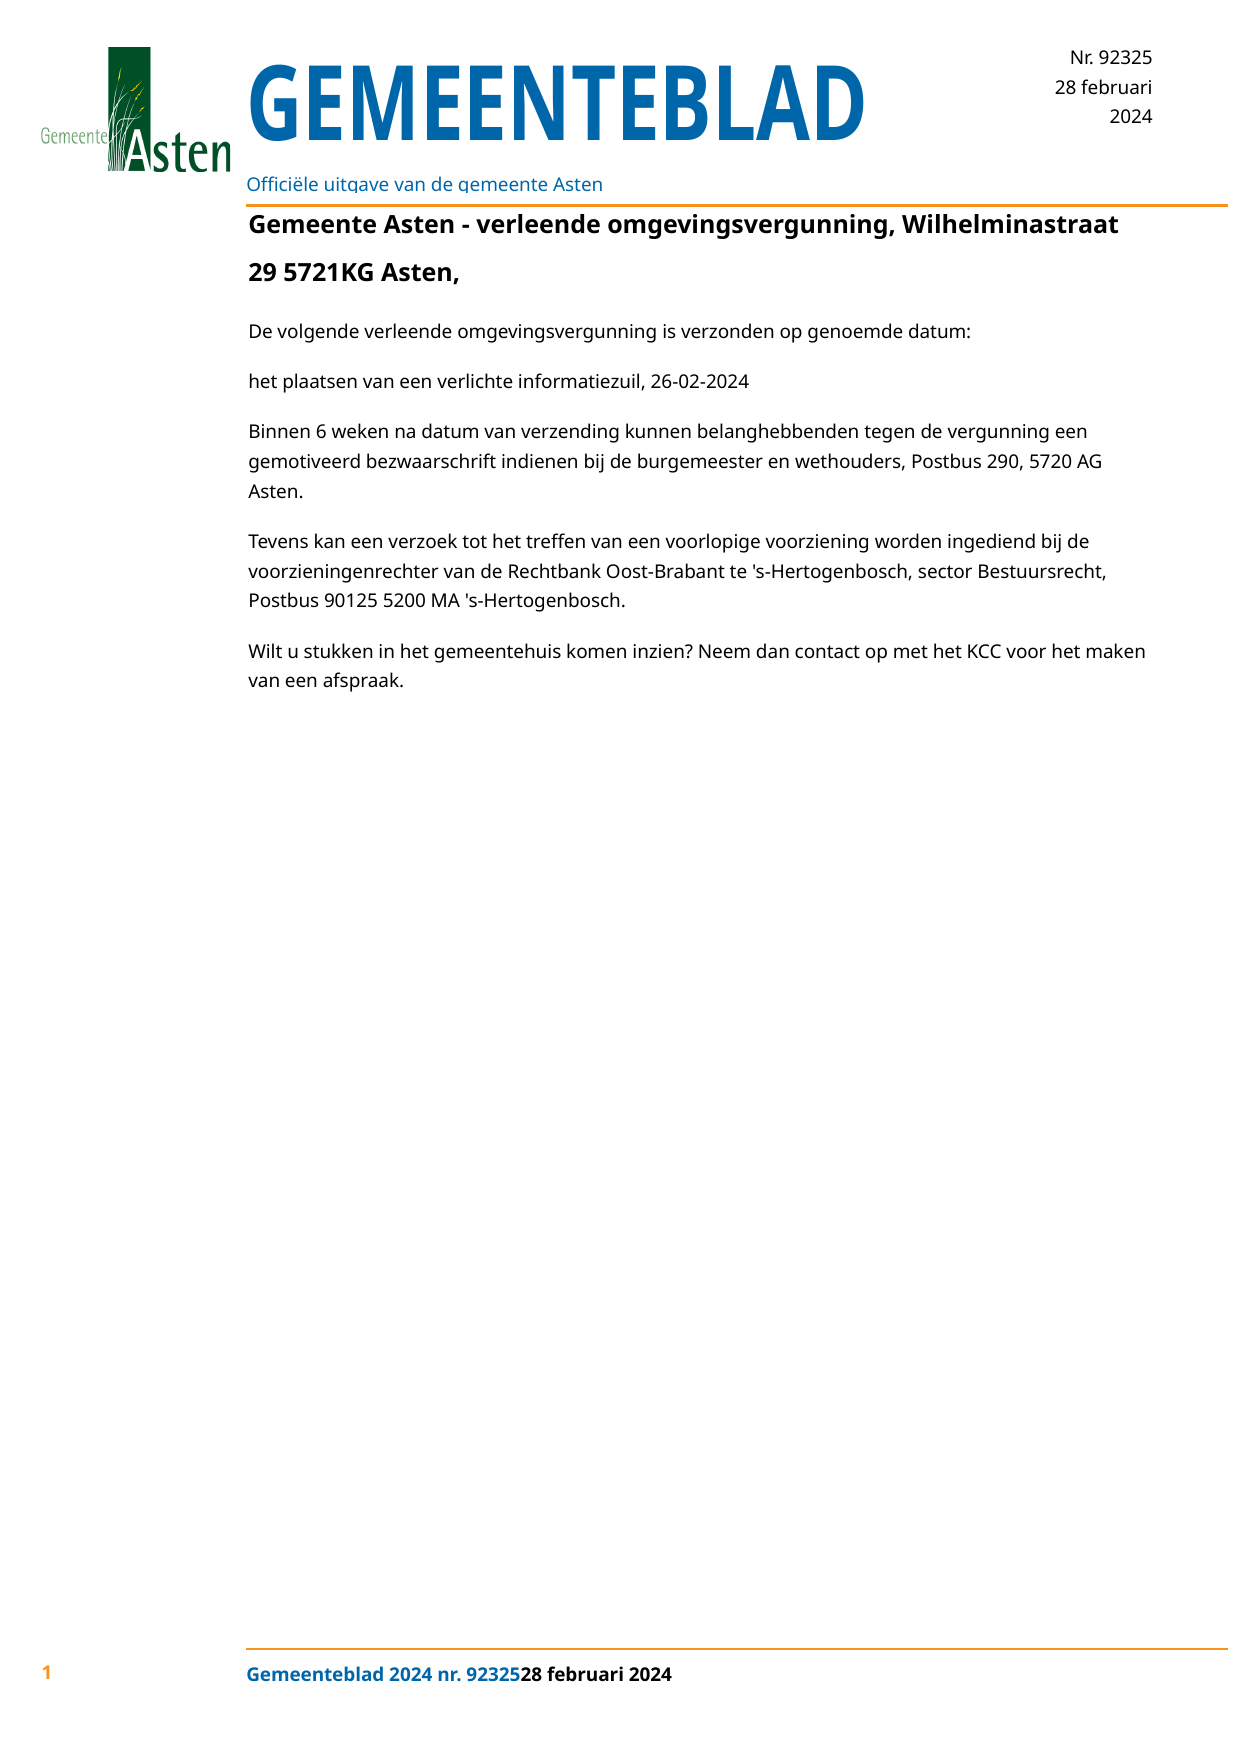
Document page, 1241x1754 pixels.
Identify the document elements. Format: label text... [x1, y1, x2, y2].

text Gemeente Asten - verleende omgevingsvergunning, Wilhelminastraat 29 5721KG Asten, [248, 207, 1152, 288]
text Tevens kan een verzoek tot het treffen van een voorlopige voorziening worden ingediend bij de voorzieningenrechter van de Rechtbank Oost-Brabant te 's-Hertogenbosch, sector Bestuursrecht, Postbus 90125 5200 MA 's-Hertogenbosch. [248, 528, 1152, 613]
picture [41, 47, 231, 172]
text Wilt u stukken in het gemeentehuis komen inzien? Neem dan contact op met het KCC voor het maken van een afspraak. [248, 638, 1152, 693]
text De volgende verleende omgevingsvergunning is verzonden op genoemde datum: [248, 318, 1152, 344]
text het plaatsen van een verlichte informatiezuil, 26-02-2024 [248, 368, 1152, 394]
text Binnen 6 weken na datum van verzending kunnen belanghebbenden tegen de vergunning een gemotiveerd bezwaarschrift indienen bij de burgemeester en wethouders, Postbus 290, 5720 AG Asten. [248, 419, 1152, 504]
